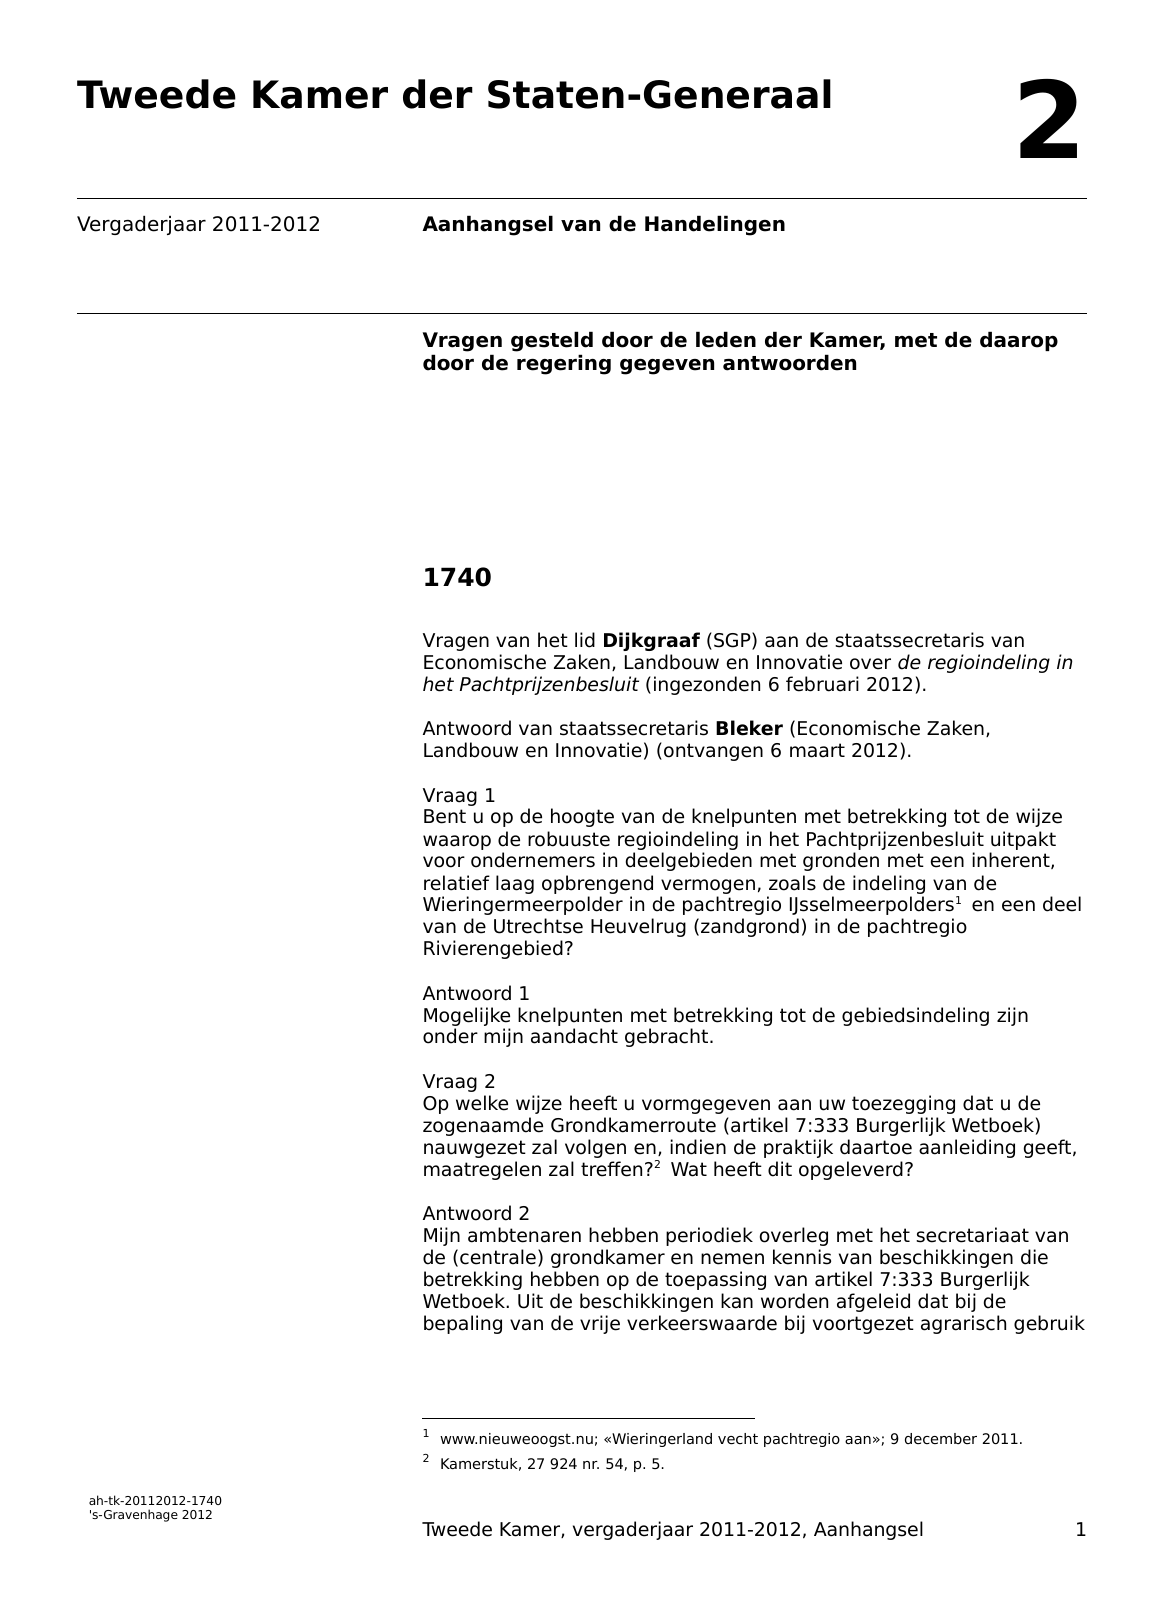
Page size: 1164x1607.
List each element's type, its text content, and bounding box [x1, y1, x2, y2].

table_header Tweede Kamer der Staten-Generaal [77, 59, 886, 198]
text Mogelijke knelpunten met betrekking tot de gebiedsindeling zijn onder mijn aandacht gebracht. [422, 1004, 1087, 1048]
table_cell Aanhangsel van de Handelingen [422, 199, 1087, 313]
text Kamerstuk, 27 924 nr. 54, p. 5. [422, 1452, 1087, 1474]
table_header 2 [886, 59, 1087, 198]
text 's-Gravenhage 2012 [88, 1508, 323, 1522]
text Vraag 1 [422, 784, 1087, 806]
text 1740 [422, 563, 1087, 592]
table_cell [77, 314, 422, 375]
text Antwoord van staatssecretaris Bleker (Economische Zaken, Landbouw en Innovatie) (ontvangen 6 maart 2012). [422, 718, 1087, 762]
table_cell Vergaderjaar 2011-2012 [77, 199, 422, 313]
text Mijn ambtenaren hebben periodiek overleg met het secretariaat van de (centrale) grondkamer en nemen kennis van beschikkingen die betrekking hebben op de toepassing van artikel 7:333 Burgerlijk Wetboek. Uit de beschikkingen kan worden afgeleid dat bij de bepaling van de vrije verkeerswaarde bij voortgezet agrarisch gebruik [422, 1225, 1087, 1334]
text Antwoord 1 [422, 982, 1087, 1004]
table_cell Vragen gesteld door de leden der Kamer, met de daarop door de regering gegeven antwoorden [422, 314, 1087, 375]
text Bent u op de hoogte van de knelpunten met betrekking tot de wijze waarop de robuuste regioindeling in het Pachtprijzenbesluit uitpakt voor ondernemers in deelgebieden met gronden met een inherent, relatief laag opbrengend vermogen, zoals de indeling van de Wieringermeerpolder in de pachtregio IJsselmeerpolders en een deel van de Utrechtse Heuvelrug (zandgrond) in de pachtregio Rivierengebied? [422, 806, 1087, 960]
text Vraag 2 [422, 1071, 1087, 1093]
text ah-tk-20112012-1740 [88, 1494, 323, 1508]
text Op welke wijze heeft u vormgegeven aan uw toezegging dat u de zogenaamde Grondkamerroute (artikel 7:333 Burgerlijk Wetboek) nauwgezet zal volgen en, indien de praktijk daartoe aanleiding geeft, maatregelen zal treffen? Wat heeft dit opgeleverd? [422, 1093, 1087, 1181]
text Vragen van het lid Dijkgraaf (SGP) aan de staatssecretaris van Economische Zaken, Landbouw en Innovatie over de regioindeling in het Pachtprijzenbesluit (ingezonden 6 februari 2012). [422, 630, 1087, 696]
text Antwoord 2 [422, 1203, 1087, 1225]
text www.nieuweoogst.nu; «Wieringerland vecht pachtregio aan»; 9 december 2011. [422, 1427, 1087, 1449]
